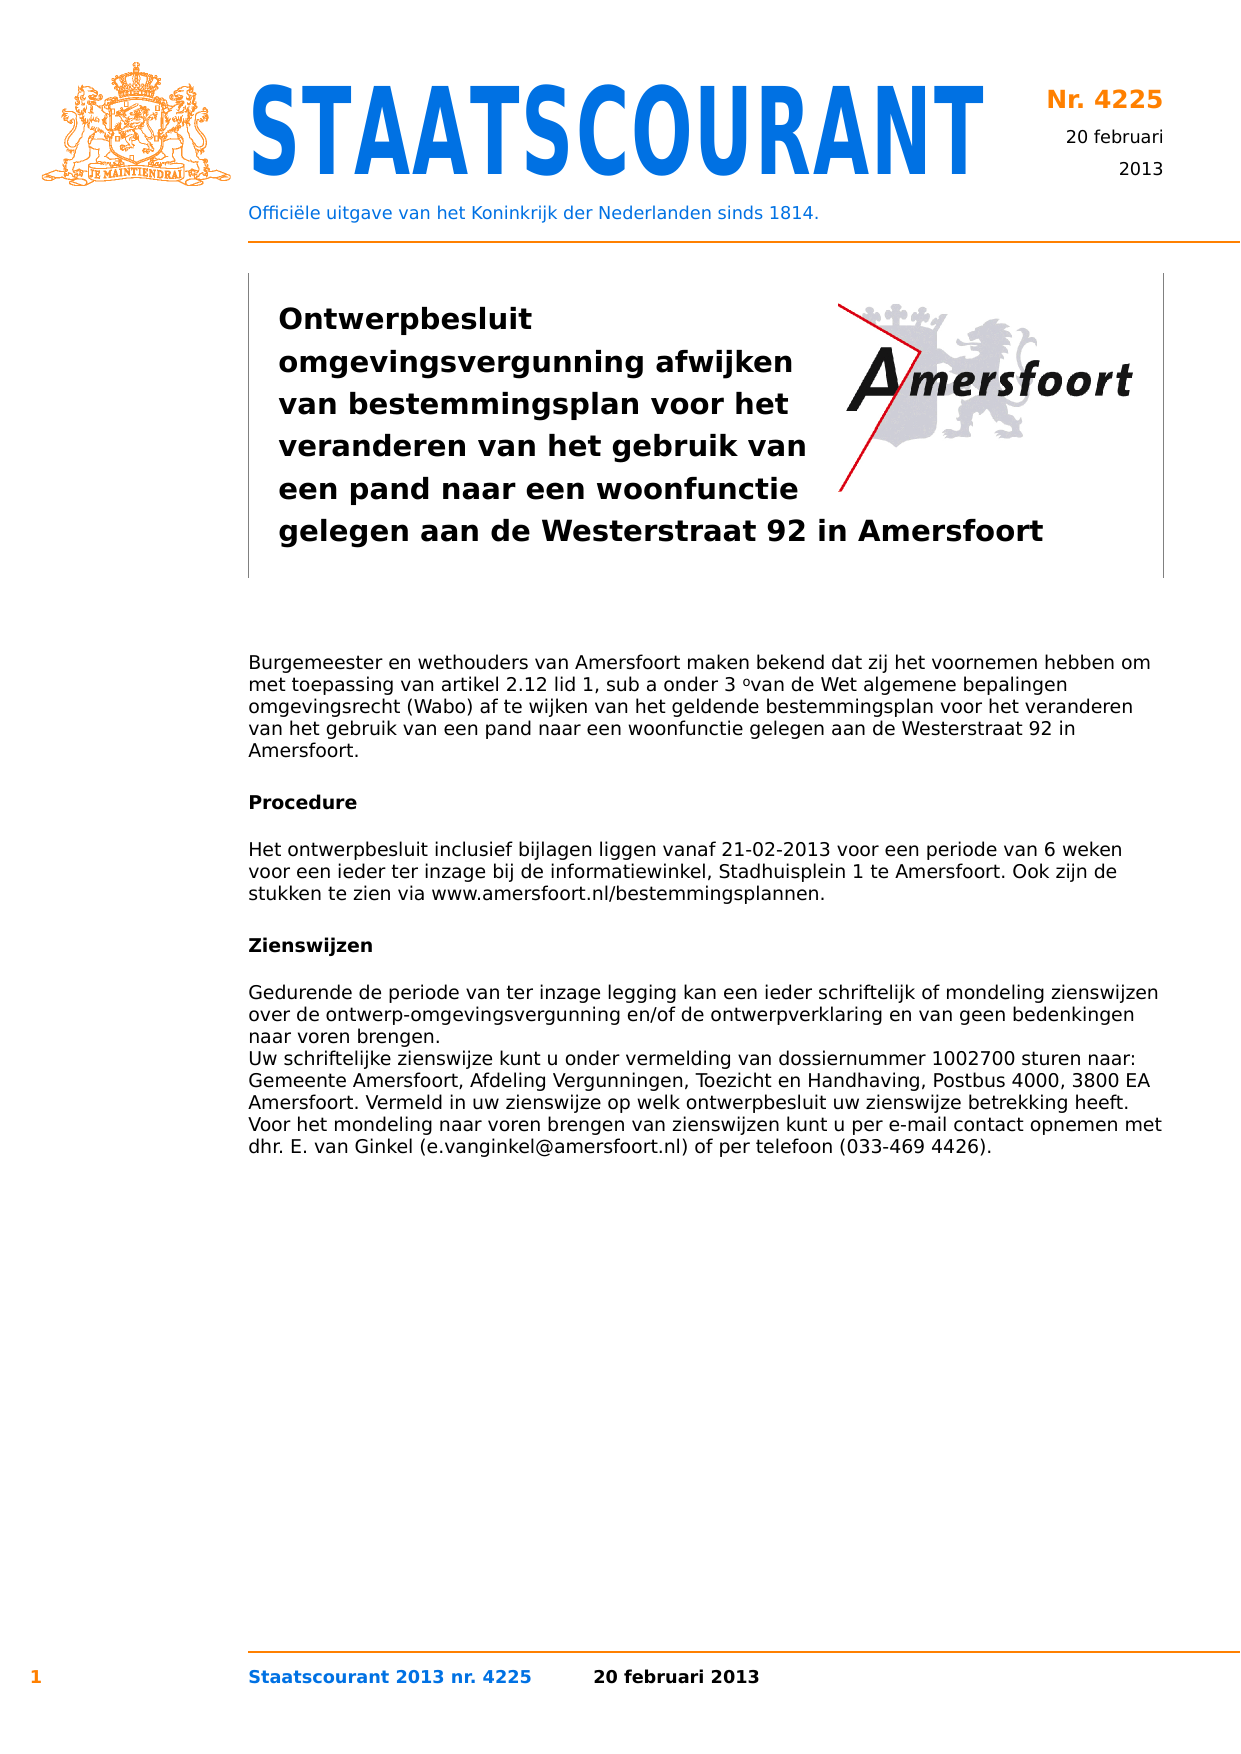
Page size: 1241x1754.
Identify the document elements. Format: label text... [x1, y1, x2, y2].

table_cell 20 februari [998, 121, 1240, 153]
subtitle Procedure [248, 792, 1163, 814]
table_header STAATSCOURANT [248, 62, 998, 203]
text Voor het mondeling naar voren brengen van zienswijzen kunt u per e-mail contact opnemen met dhr. E. van Ginkel (e.vanginkel@amersfoort.nl) of per telefoon (033-469 4426). [248, 1113, 1163, 1157]
picture [838, 302, 1134, 492]
text Gedurende de periode van ter inzage legging kan een ieder schriftelijk of mondeling zienswijzen over de ontwerp-omgevingsvergunning en/of de ontwerpverklaring en van geen bedenkingen naar voren brengen. [248, 982, 1163, 1048]
picture [41, 62, 231, 186]
subtitle Zienswijzen [248, 935, 1163, 957]
table_header [25, 62, 248, 241]
table_cell 2013 [998, 153, 1240, 203]
text Burgemeester en wethouders van Amersfoort maken bekend dat zij het voornemen hebben om met toepassing van artikel 2.12 lid 1, sub a onder 3 ovan de Wet algemene bepalingen omgevingsrecht (Wabo) af te wijken van het geldende bestemmingsplan voor het veranderen van het gebruik van een pand naar een woonfunctie gelegen aan de Westerstraat 92 in Amersfoort. [248, 652, 1163, 762]
table_header Nr. 4225 [998, 62, 1240, 121]
text Het ontwerpbesluit inclusief bijlagen liggen vanaf 21-02-2013 voor een periode van 6 weken voor een ieder ter inzage bij de informatiewinkel, Stadhuisplein 1 te Amersfoort. Ook zijn de stukken te zien via www.amersfoort.nl/bestemmingsplannen. [248, 839, 1163, 905]
table_cell Officiële uitgave van het Koninkrijk der Nederlanden sinds 1814. [248, 203, 1240, 241]
subtitle Ontwerpbesluit omgevingsvergunning afwijken van bestemmingsplan voor het veranderen van het gebruik van een pand naar een woonfunctie gelegen aan de Westerstraat 92 in Amersfoort [249, 273, 1163, 578]
text Uw schriftelijke zienswijze kunt u onder vermelding van dossiernummer 1002700 sturen naar: Gemeente Amersfoort, Afdeling Vergunningen, Toezicht en Handhaving, Postbus 4000, 3800 EA Amersfoort. Vermeld in uw zienswijze op welk ontwerpbesluit uw zienswijze betrekking heeft. [248, 1048, 1163, 1113]
